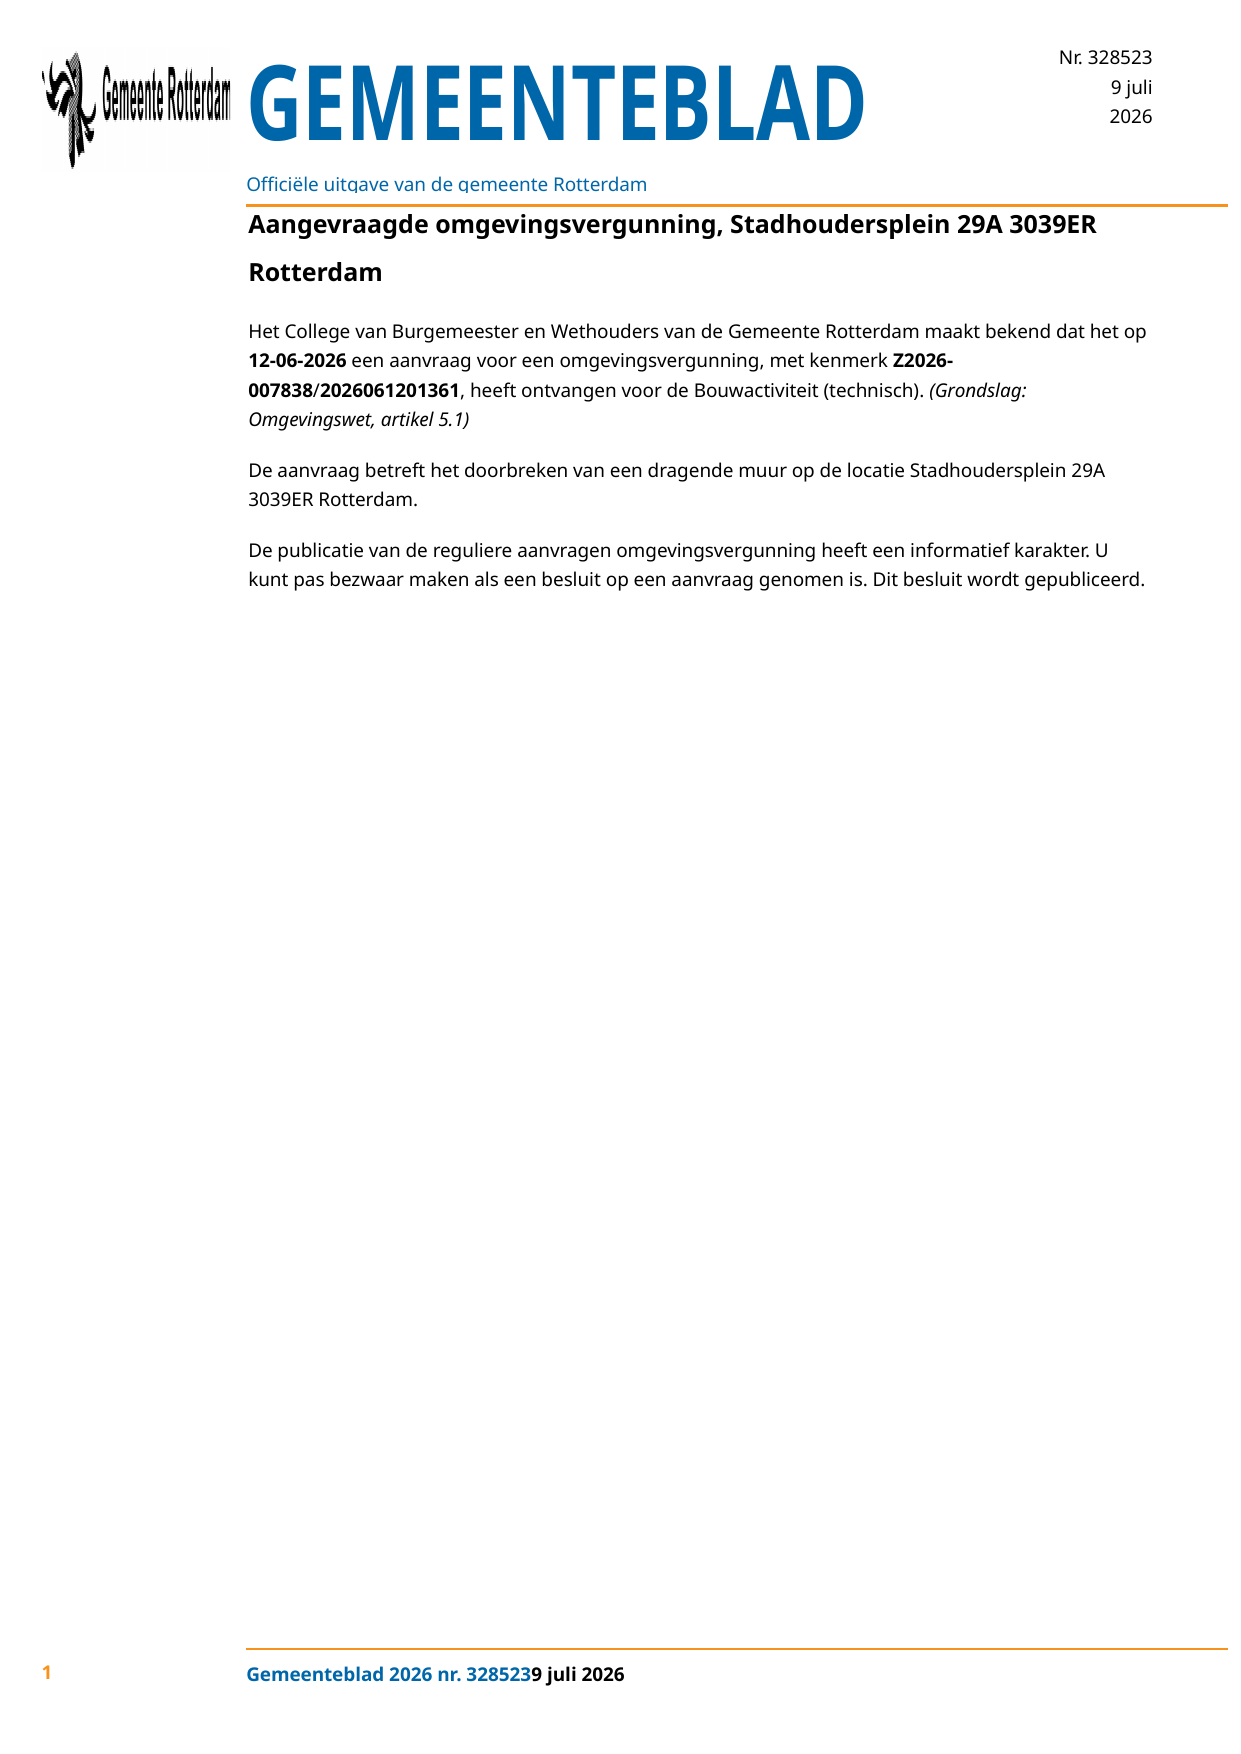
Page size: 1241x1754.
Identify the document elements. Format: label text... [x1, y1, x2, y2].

text Aangevraagde omgevingsvergunning, Stadhoudersplein 29A 3039ER Rotterdam [248, 207, 1152, 288]
text Het College van Burgemeester en Wethouders van de Gemeente Rotterdam maakt bekend dat het op 12-06-2026 een aanvraag voor een omgevingsvergunning, met kenmerk Z2026-007838/2026061201361, heeft ontvangen voor de Bouwactiviteit (technisch). (Grondslag: Omgevingswet, artikel 5.1) [248, 318, 1152, 432]
picture [41, 47, 231, 172]
text De aanvraag betreft het doorbreken van een dragende muur op de locatie Stadhoudersplein 29A 3039ER Rotterdam. [248, 457, 1152, 512]
text De publicatie van de reguliere aanvragen omgevingsvergunning heeft een informatief karakter. U kunt pas bezwaar maken als een besluit op een aanvraag genomen is. Dit besluit wordt gepubliceerd. [248, 537, 1152, 592]
